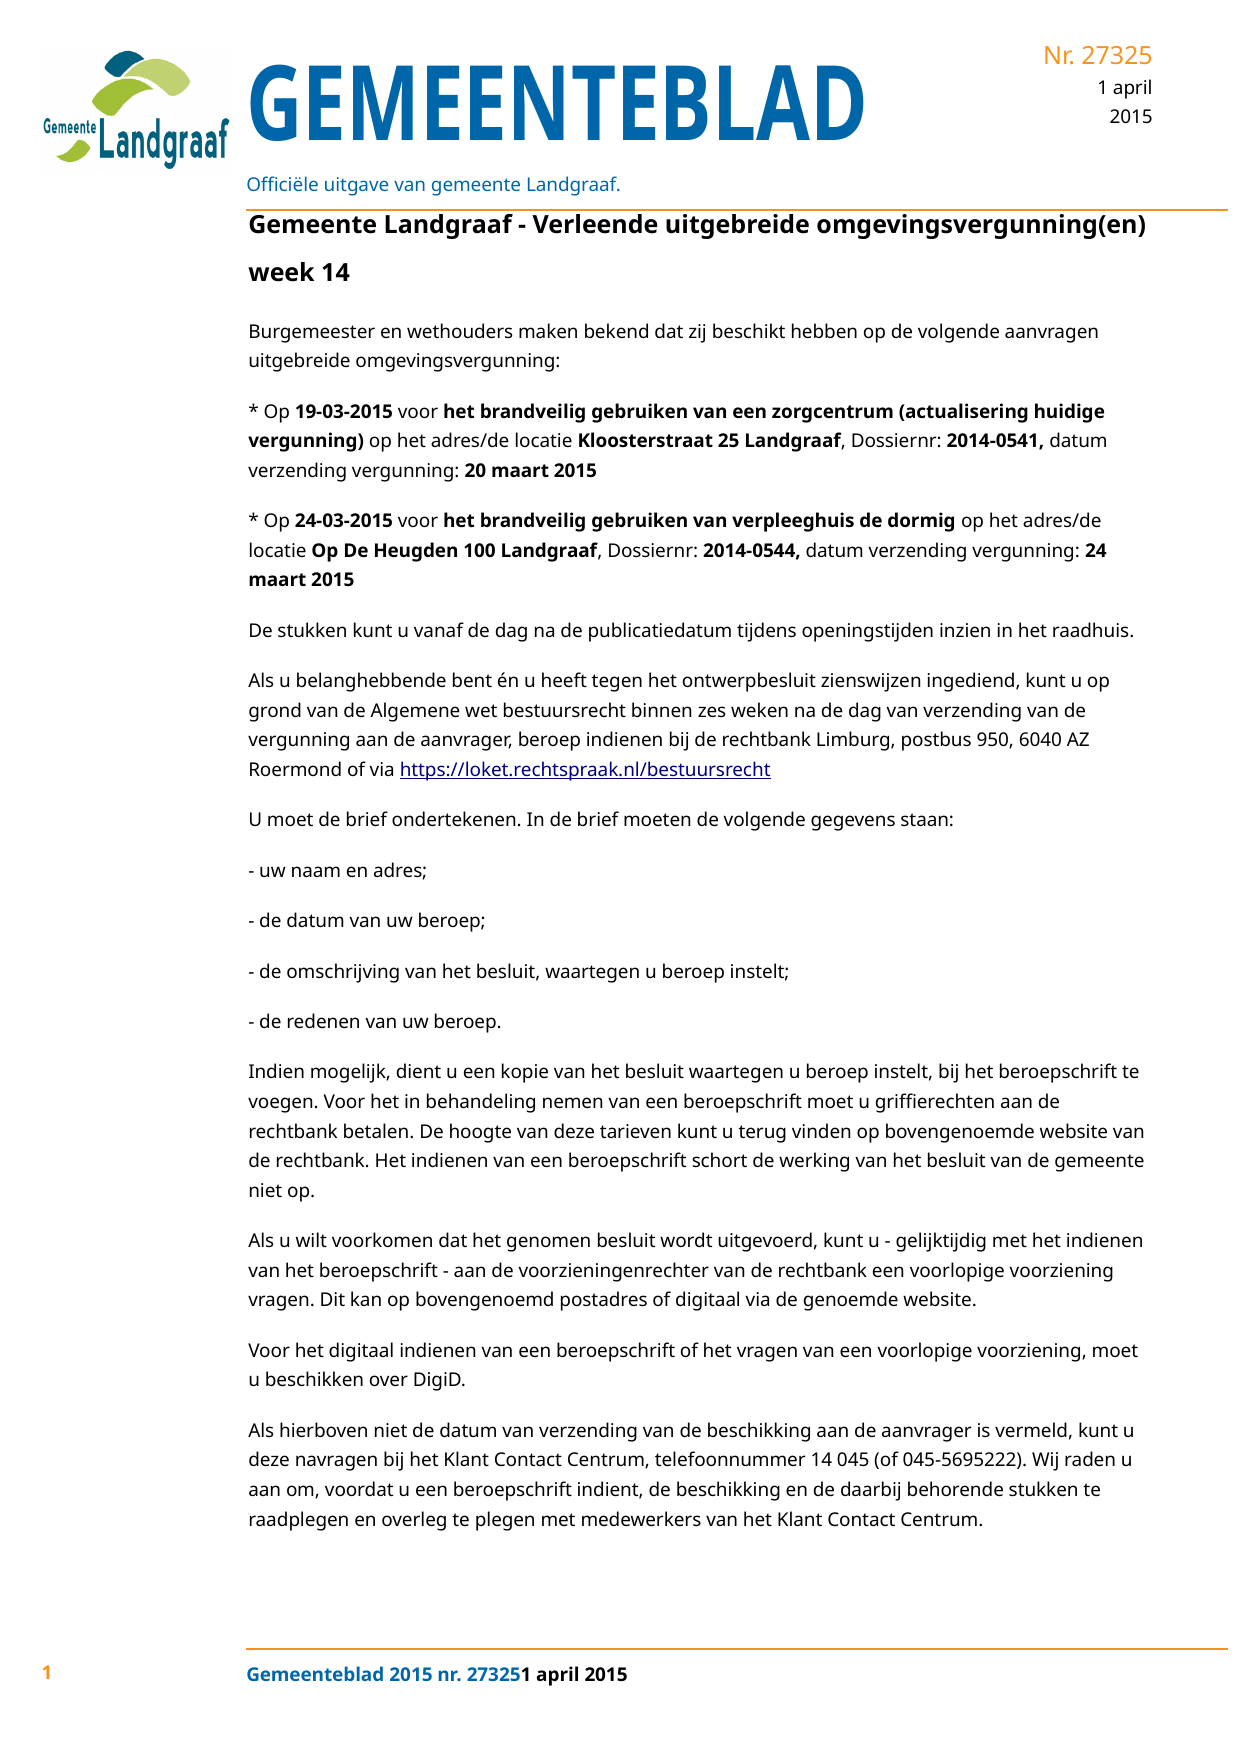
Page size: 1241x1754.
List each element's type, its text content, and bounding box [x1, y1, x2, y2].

text * Op 24-03-2015 voor het brandveilig gebruiken van verpleeghuis de dormig op het adres/de locatie Op De Heugden 100 Landgraaf, Dossiernr: 2014-0544, datum verzending vergunning: 24 maart 2015 [248, 507, 1152, 592]
text Burgemeester en wethouders maken bekend dat zij beschikt hebben op de volgende aanvragen uitgebreide omgevingsvergunning: [248, 318, 1152, 373]
text Als u wilt voorkomen dat het genomen besluit wordt uitgevoerd, kunt u - gelijktijdig met het indienen van het beroepschrift - aan de voorzieningenrechter van de rechtbank een voorlopige voorziening vragen. Dit kan op bovengenoemd postadres of digitaal via de genoemde website. [248, 1227, 1152, 1312]
text * Op 19-03-2015 voor het brandveilig gebruiken van een zorgcentrum (actualisering huidige vergunning) op het adres/de locatie Kloosterstraat 25 Landgraaf, Dossiernr: 2014-0541, datum verzending vergunning: 20 maart 2015 [248, 398, 1152, 483]
text Gemeente Landgraaf - Verleende uitgebreide omgevingsvergunning(en) week 14 [248, 211, 1152, 288]
picture [41, 47, 231, 172]
text - uw naam en adres; [248, 857, 1152, 883]
text Als hierboven niet de datum van verzending van de beschikking aan de aanvrager is vermeld, kunt u deze navragen bij het Klant Contact Centrum, telefoonnummer 14 045 (of 045-5695222). Wij raden u aan om, voordat u een beroepschrift indient, de beschikking en de daarbij behorende stukken te raadplegen en overleg te plegen met medewerkers van het Klant Contact Centrum. [248, 1417, 1152, 1532]
text Als u belanghebbende bent én u heeft tegen het ontwerpbesluit zienswijzen ingediend, kunt u op grond van de Algemene wet bestuursrecht binnen zes weken na de dag van verzending van de vergunning aan de aanvrager, beroep indienen bij de rechtbank Limburg, postbus 950, 6040 AZ Roermond of via https://loket.rechtspraak.nl/bestuursrecht [248, 667, 1152, 782]
text Voor het digitaal indienen van een beroepschrift of het vragen van een voorlopige voorziening, moet u beschikken over DigiD. [248, 1337, 1152, 1392]
text - de omschrijving van het besluit, waartegen u beroep instelt; [248, 958, 1152, 984]
text De stukken kunt u vanaf de dag na de publicatiedatum tijdens openingstijden inzien in het raadhuis. [248, 617, 1152, 643]
text - de redenen van uw beroep. [248, 1008, 1152, 1034]
text - de datum van uw beroep; [248, 907, 1152, 933]
text U moet de brief ondertekenen. In de brief moeten de volgende gegevens staan: [248, 807, 1152, 832]
text Indien mogelijk, dient u een kopie van het besluit waartegen u beroep instelt, bij het beroepschrift te voegen. Voor het in behandeling nemen van een beroepschrift moet u griffierechten aan de rechtbank betalen. De hoogte van deze tarieven kunt u terug vinden op bovengenoemde website van de rechtbank. Het indienen van een beroepschrift schort de werking van het besluit van de gemeente niet op. [248, 1059, 1152, 1203]
